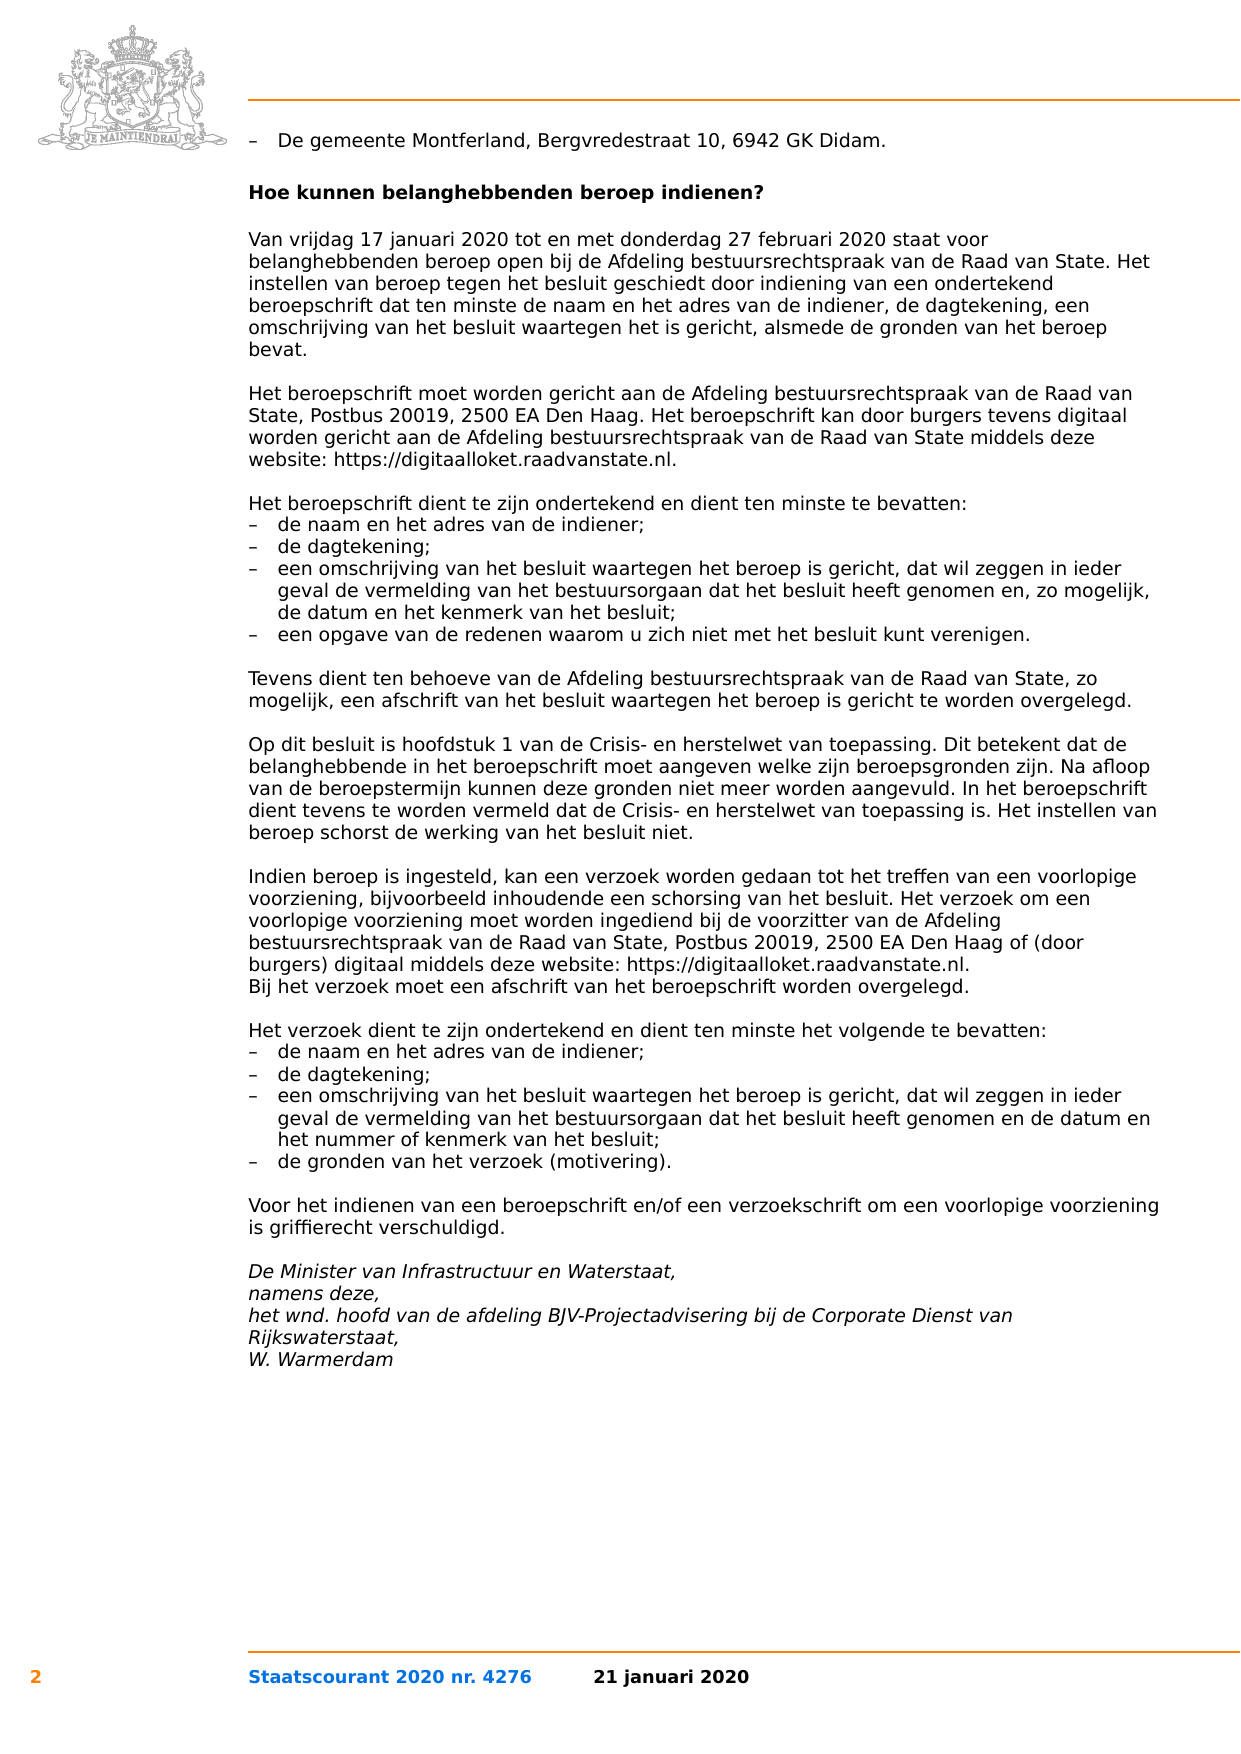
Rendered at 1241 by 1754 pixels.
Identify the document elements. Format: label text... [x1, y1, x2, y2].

text Van vrijdag 17 januari 2020 tot en met donderdag 27 februari 2020 staat voor belanghebbenden beroep open bij de Afdeling bestuursrechtspraak van de Raad van State. Het instellen van beroep tegen het besluit geschiedt door indiening van een ondertekend beroepschrift dat ten minste de naam en het adres van de indiener, de dagtekening, een omschrijving van het besluit waartegen het is gericht, alsmede de gronden van het beroep bevat. [248, 229, 1163, 361]
text – de dagtekening; [248, 536, 1163, 558]
text – een omschrijving van het besluit waartegen het beroep is gericht, dat wil zeggen in ieder geval de vermelding van het bestuursorgaan dat het besluit heeft genomen en, zo mogelijk, de datum en het kenmerk van het besluit; [248, 558, 1163, 624]
text Bij het verzoek moet een afschrift van het beroepschrift worden overgelegd. [248, 976, 1163, 998]
picture [38, 25, 227, 150]
text Het beroepschrift moet worden gericht aan de Afdeling bestuursrechtspraak van de Raad van State, Postbus 20019, 2500 EA Den Haag. Het beroepschrift kan door burgers tevens digitaal worden gericht aan de Afdeling bestuursrechtspraak van de Raad van State middels deze website: https://digitaalloket.raadvanstate.nl. [248, 383, 1163, 471]
text De Minister van Infrastructuur en Waterstaat, namens deze, het wnd. hoofd van de afdeling BJV-Projectadvisering bij de Corporate Dienst van Rijkswaterstaat, W. Warmerdam [248, 1261, 1163, 1371]
text Voor het indienen van een beroepschrift en/of een verzoekschrift om een voorlopige voorziening is griffierecht verschuldigd. [248, 1195, 1163, 1239]
text Het verzoek dient te zijn ondertekend en dient ten minste het volgende te bevatten: [248, 1019, 1163, 1041]
text – een omschrijving van het besluit waartegen het beroep is gericht, dat wil zeggen in ieder geval de vermelding van het bestuursorgaan dat het besluit heeft genomen en de datum en het nummer of kenmerk van het besluit; [248, 1085, 1163, 1151]
text – de naam en het adres van de indiener; [248, 1041, 1163, 1063]
text Indien beroep is ingesteld, kan een verzoek worden gedaan tot het treffen van een voorlopige voorziening, bijvoorbeeld inhoudende een schorsing van het besluit. Het verzoek om een voorlopige voorziening moet worden ingediend bij de voorzitter van de Afdeling bestuursrechtspraak van de Raad van State, Postbus 20019, 2500 EA Den Haag of (door burgers) digitaal middels deze website: https://digitaalloket.raadvanstate.nl. [248, 866, 1163, 976]
text – een opgave van de redenen waarom u zich niet met het besluit kunt verenigen. [248, 624, 1163, 646]
text – De gemeente Montferland, Bergvredestraat 10, 6942 GK Didam. [248, 130, 1163, 152]
text Op dit besluit is hoofdstuk 1 van de Crisis- en herstelwet van toepassing. Dit betekent dat de belanghebbende in het beroepschrift moet aangeven welke zijn beroepsgronden zijn. Na afloop van de beroepstermijn kunnen deze gronden niet meer worden aangevuld. In het beroepschrift dient tevens te worden vermeld dat de Crisis- en herstelwet van toepassing is. Het instellen van beroep schorst de werking van het besluit niet. [248, 734, 1163, 844]
text Het beroepschrift dient te zijn ondertekend en dient ten minste te bevatten: [248, 492, 1163, 514]
text Tevens dient ten behoeve van de Afdeling bestuursrechtspraak van de Raad van State, zo mogelijk, een afschrift van het besluit waartegen het beroep is gericht te worden overgelegd. [248, 668, 1163, 712]
text – de gronden van het verzoek (motivering). [248, 1151, 1163, 1173]
text – de naam en het adres van de indiener; [248, 514, 1163, 536]
subtitle Hoe kunnen belanghebbenden beroep indienen? [248, 182, 1163, 204]
text – de dagtekening; [248, 1063, 1163, 1085]
